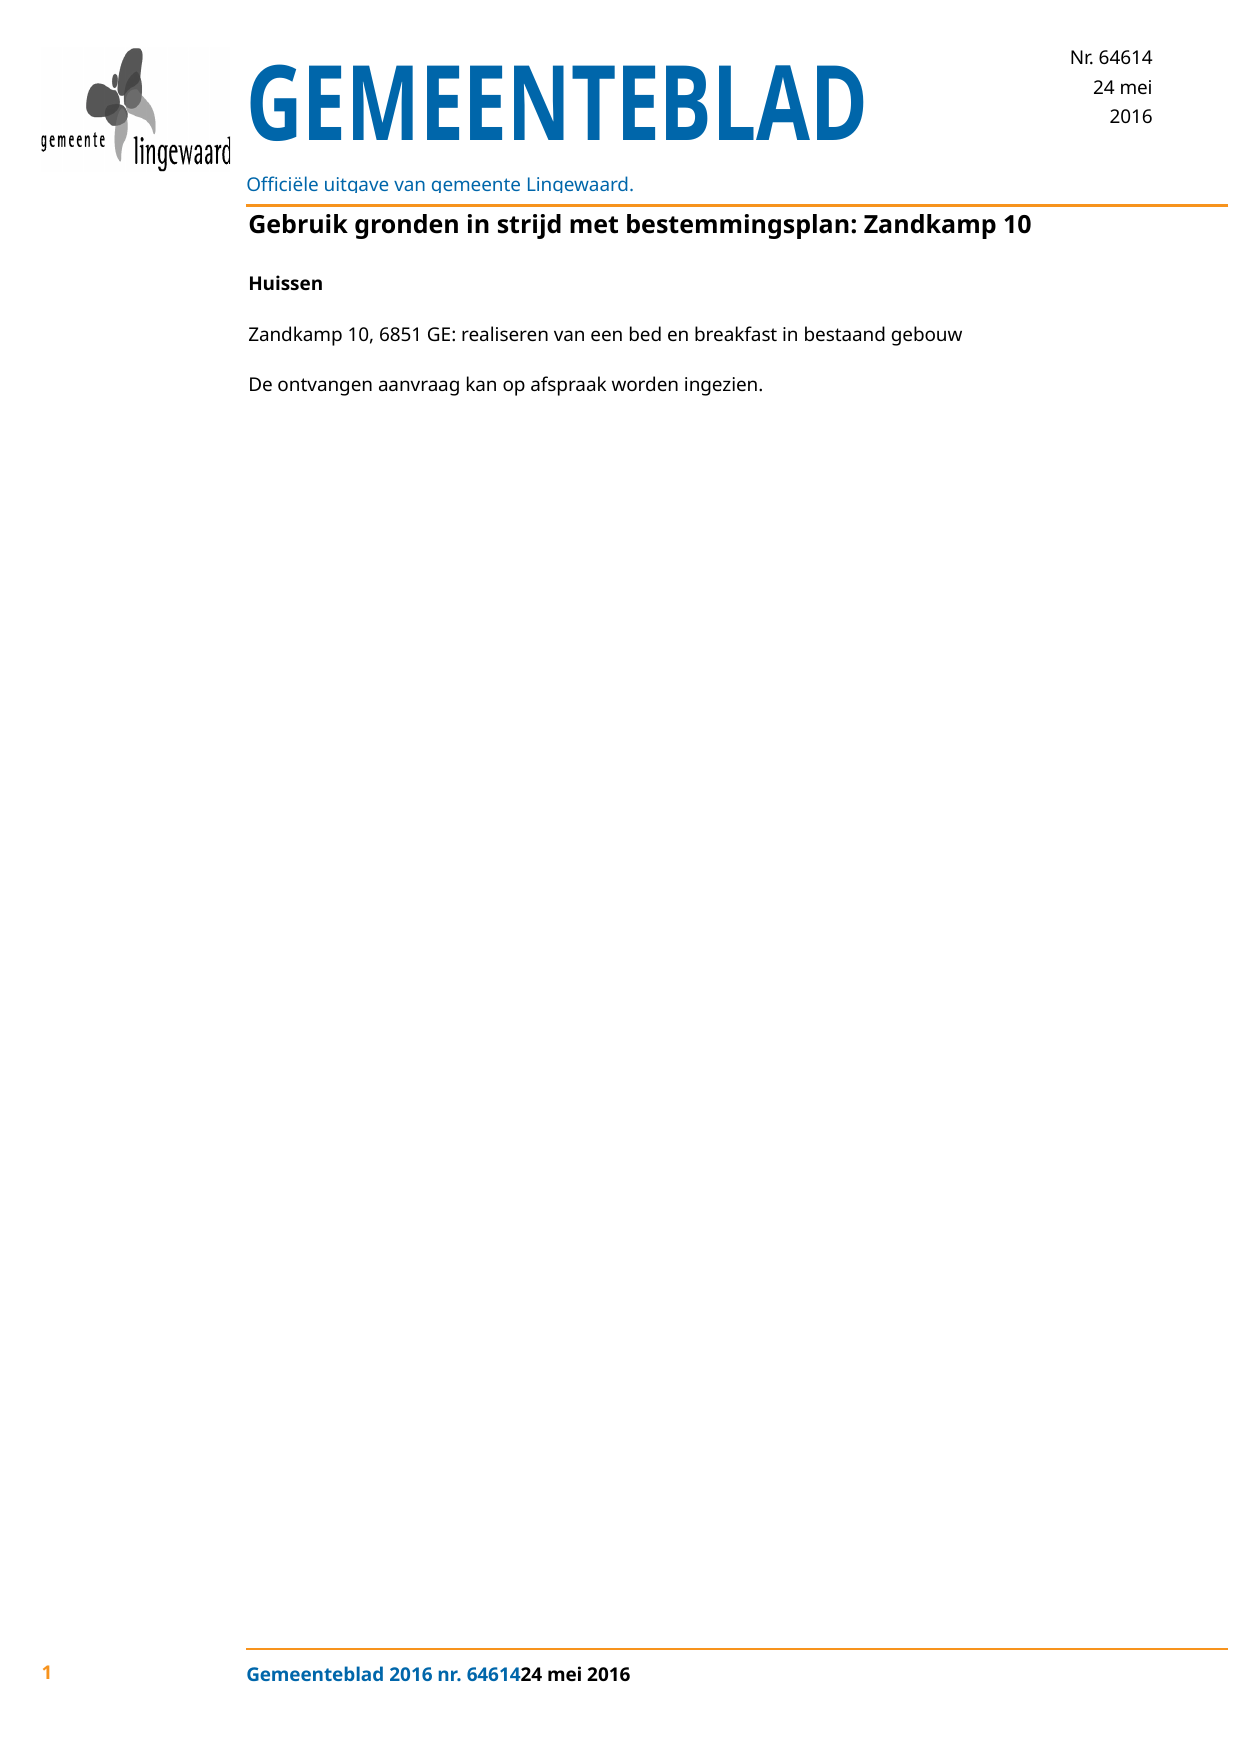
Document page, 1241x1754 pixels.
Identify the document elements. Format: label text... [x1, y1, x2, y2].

text Gebruik gronden in strijd met bestemmingsplan: Zandkamp 10 [248, 207, 1152, 241]
text De ontvangen aanvraag kan op afspraak worden ingezien. [248, 371, 1152, 397]
text Huissen [248, 270, 1152, 296]
text Zandkamp 10, 6851 GE: realiseren van een bed en breakfast in bestaand gebouw [248, 321, 1152, 346]
picture [41, 47, 231, 172]
